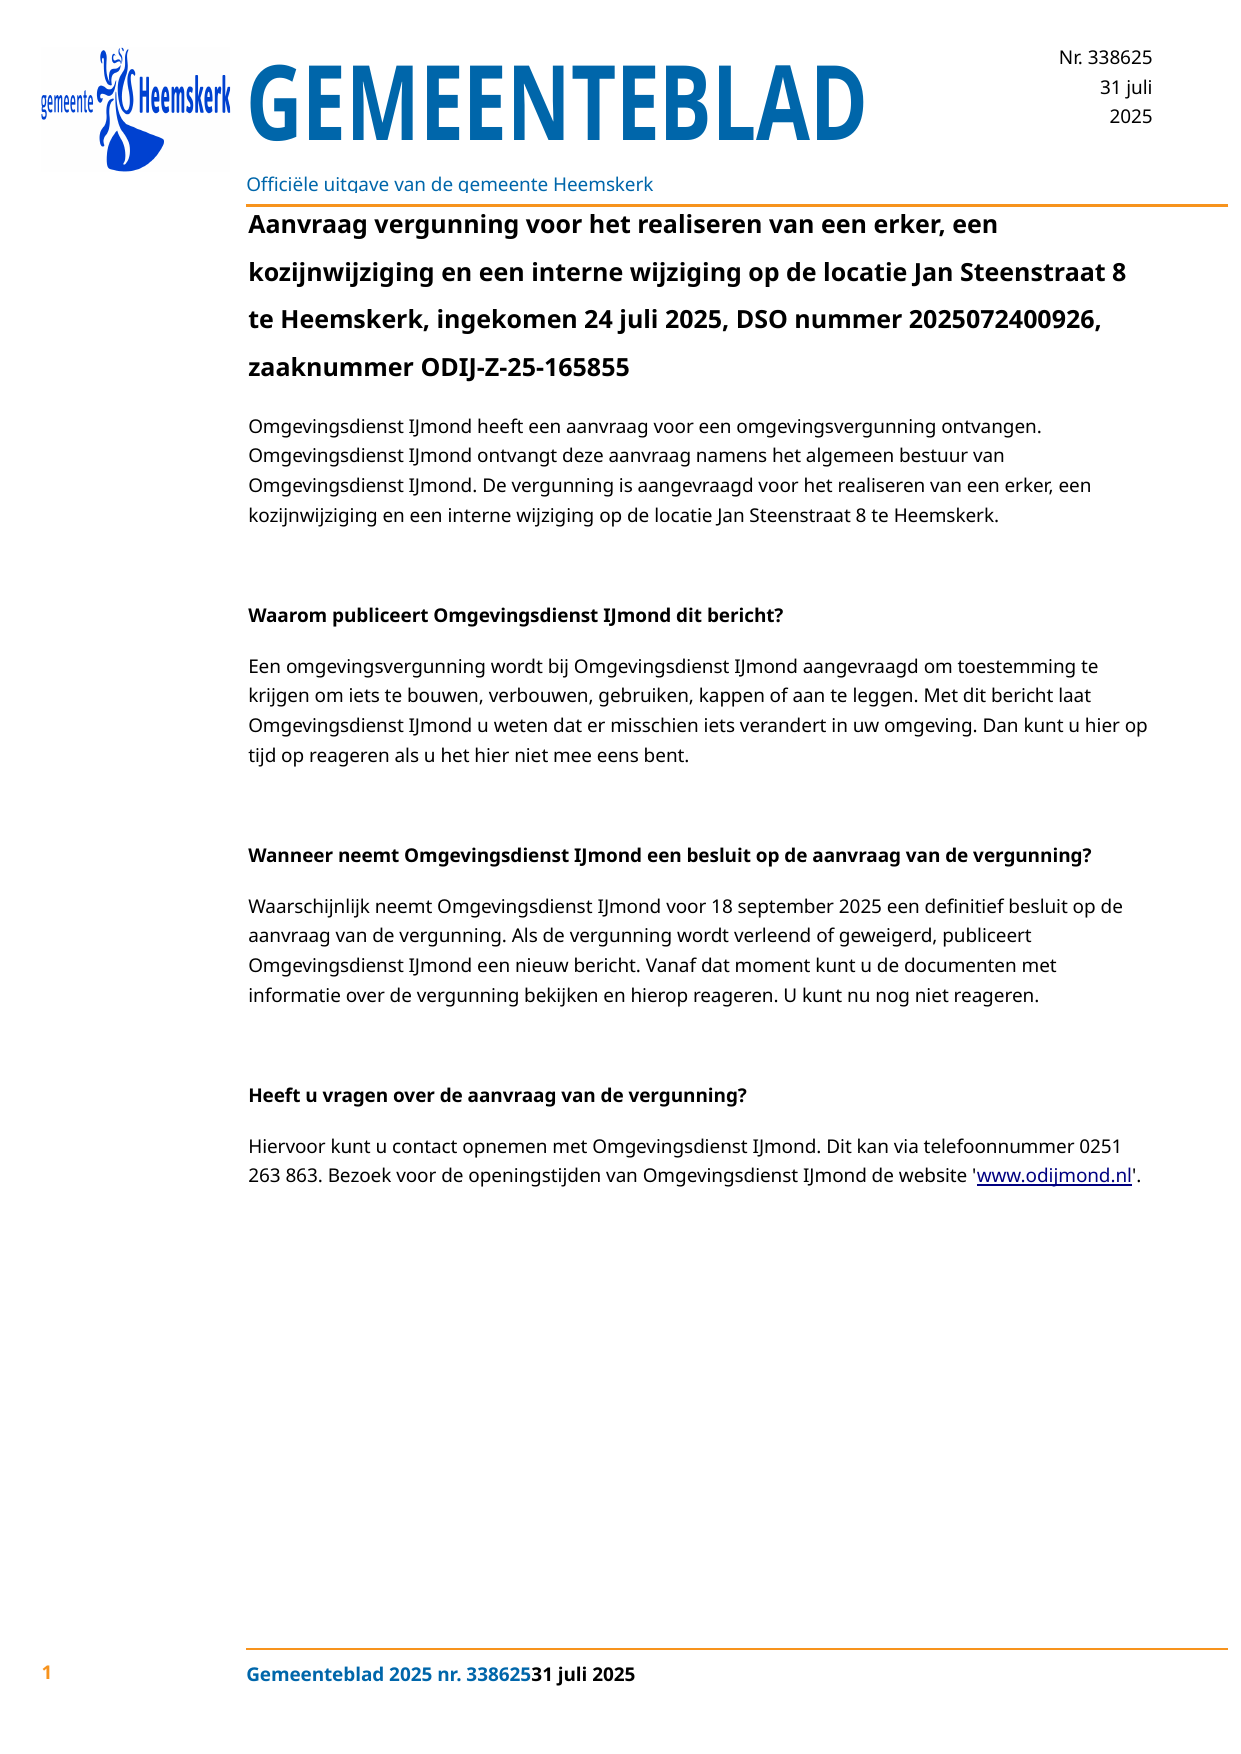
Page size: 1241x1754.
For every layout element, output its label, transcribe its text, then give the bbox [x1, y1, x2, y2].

text Wanneer neemt Omgevingsdienst IJmond een besluit op de aanvraag van de vergunning? [248, 843, 1152, 868]
picture [41, 47, 231, 172]
text Omgevingsdienst IJmond heeft een aanvraag voor een omgevingsvergunning ontvangen. Omgevingsdienst IJmond ontvangt deze aanvraag namens het algemeen bestuur van Omgevingsdienst IJmond. De vergunning is aangevraagd voor het realiseren van een erker, een kozijnwijziging en een interne wijziging op de locatie Jan Steenstraat 8 te Heemskerk. [248, 413, 1152, 528]
text Waarom publiceert Omgevingsdienst IJmond dit bericht? [248, 603, 1152, 628]
text Hiervoor kunt u contact opnemen met Omgevingsdienst IJmond. Dit kan via telefoonnummer 0251 263 863. Bezoek voor de openingstijden van Omgevingsdienst IJmond de website 'www.odijmond.nl'. [248, 1133, 1152, 1188]
text Heeft u vragen over de aanvraag van de vergunning? [248, 1083, 1152, 1108]
text Een omgevingsvergunning wordt bij Omgevingsdienst IJmond aangevraagd om toestemming te krijgen om iets te bouwen, verbouwen, gebruiken, kappen of aan te leggen. Met dit bericht laat Omgevingsdienst IJmond u weten dat er misschien iets verandert in uw omgeving. Dan kunt u hier op tijd op reageren als u het hier niet mee eens bent. [248, 653, 1152, 768]
text Aanvraag vergunning voor het realiseren van een erker, een kozijnwijziging en een interne wijziging op de locatie Jan Steenstraat 8 te Heemskerk, ingekomen 24 juli 2025, DSO nummer 2025072400926, zaaknummer ODIJ-Z-25-165855 [248, 207, 1152, 384]
text Waarschijnlijk neemt Omgevingsdienst IJmond voor 18 september 2025 een definitief besluit op de aanvraag van de vergunning. Als de vergunning wordt verleend of geweigerd, publiceert Omgevingsdienst IJmond een nieuw bericht. Vanaf dat moment kunt u de documenten met informatie over de vergunning bekijken en hierop reageren. U kunt nu nog niet reageren. [248, 893, 1152, 1008]
